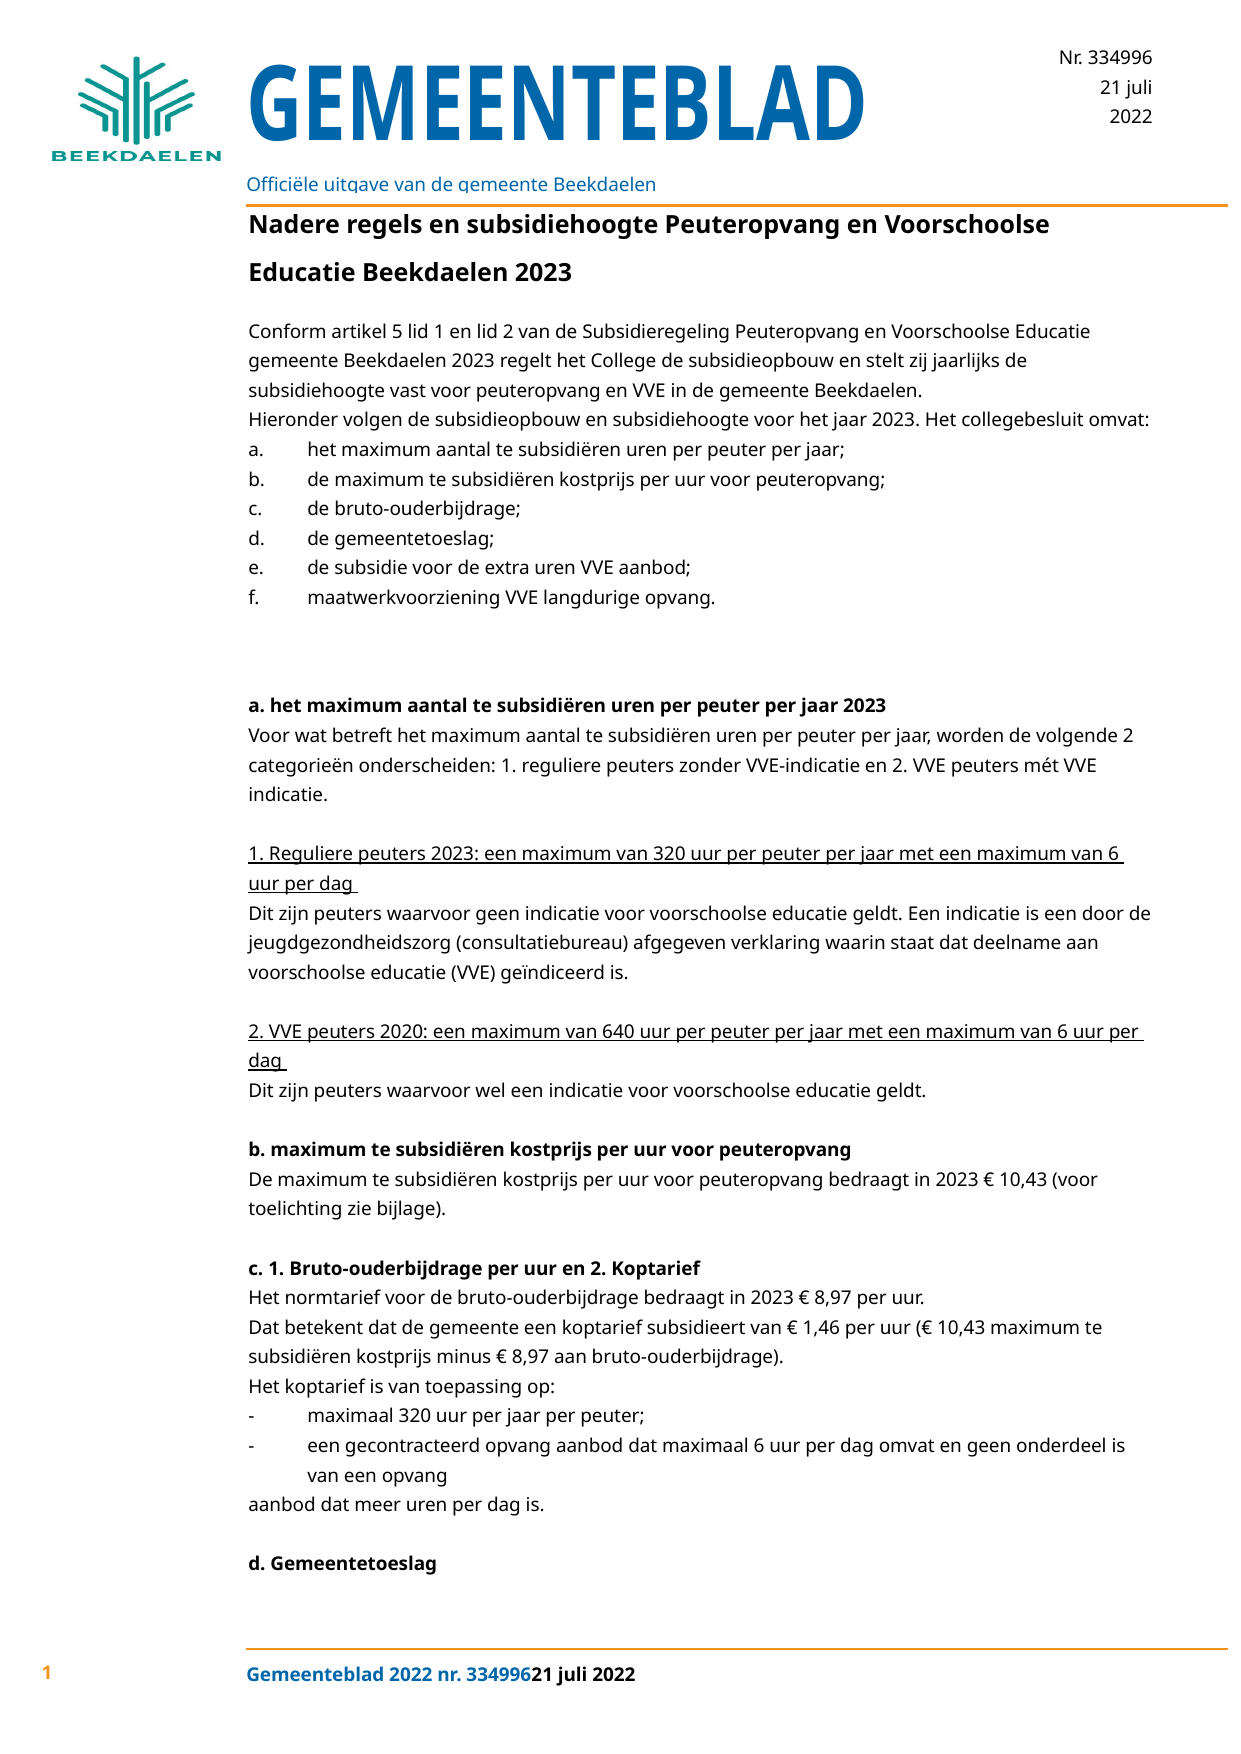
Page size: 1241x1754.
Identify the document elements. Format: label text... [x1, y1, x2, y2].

list de subsidie voor de extra uren VVE aanbod; [248, 554, 1152, 580]
text aanbod dat meer uren per dag is. [248, 1491, 1152, 1517]
text De maximum te subsidiëren kostprijs per uur voor peuteropvang bedraagt in 2023 € 10,43 (voor toelichting zie bijlage). [248, 1166, 1152, 1221]
list de gemeentetoeslag; [248, 525, 1152, 551]
list een gecontracteerd opvang aanbod dat maximaal 6 uur per dag omvat en geen onderdeel is van een opvang [248, 1432, 1152, 1487]
picture [41, 47, 231, 172]
text Nadere regels en subsidiehoogte Peuteropvang en Voorschoolse Educatie Beekdaelen 2023 [248, 207, 1152, 288]
text Het normtarief voor de bruto-ouderbijdrage bedraagt in 2023 € 8,97 per uur. [248, 1284, 1152, 1310]
text Het koptarief is van toepassing op: [248, 1373, 1152, 1399]
text 1. Reguliere peuters 2023: een maximum van 320 uur per peuter per jaar met een maximum van 6 uur per dag [248, 841, 1152, 896]
text Conform artikel 5 lid 1 en lid 2 van de Subsidieregeling Peuteropvang en Voorschoolse Educatie gemeente Beekdaelen 2023 regelt het College de subsidieopbouw en stelt zij jaarlijks de subsidiehoogte vast voor peuteropvang en VVE in de gemeente Beekdaelen. [248, 318, 1152, 403]
list de bruto-ouderbijdrage; [248, 495, 1152, 521]
text a. het maximum aantal te subsidiëren uren per peuter per jaar 2023 [248, 693, 1152, 718]
list de maximum te subsidiëren kostprijs per uur voor peuteropvang; [248, 466, 1152, 492]
list het maximum aantal te subsidiëren uren per peuter per jaar; [248, 436, 1152, 462]
list maatwerkvoorziening VVE langdurige opvang. [248, 584, 1152, 610]
text c. 1. Bruto-ouderbijdrage per uur en 2. Koptarief [248, 1255, 1152, 1280]
text Voor wat betreft het maximum aantal te subsidiëren uren per peuter per jaar, worden de volgende 2 categorieën onderscheiden: 1. reguliere peuters zonder VVE-indicatie en 2. VVE peuters mét VVE indicatie. [248, 722, 1152, 807]
text Dit zijn peuters waarvoor wel een indicatie voor voorschoolse educatie geldt. [248, 1077, 1152, 1103]
list maximaal 320 uur per jaar per peuter; [248, 1403, 1152, 1428]
text d. Gemeentetoeslag [248, 1551, 1152, 1576]
text Hieronder volgen de subsidieopbouw en subsidiehoogte voor het jaar 2023. Het collegebesluit omvat: [248, 407, 1152, 432]
text 2. VVE peuters 2020: een maximum van 640 uur per peuter per jaar met een maximum van 6 uur per dag [248, 1018, 1152, 1073]
text b. maximum te subsidiëren kostprijs per uur voor peuteropvang [248, 1136, 1152, 1162]
text Dat betekent dat de gemeente een koptarief subsidieert van € 1,46 per uur (€ 10,43 maximum te subsidiëren kostprijs minus € 8,97 aan bruto-ouderbijdrage). [248, 1314, 1152, 1369]
text Dit zijn peuters waarvoor geen indicatie voor voorschoolse educatie geldt. Een indicatie is een door de jeugdgezondheidszorg (consultatiebureau) afgegeven verklaring waarin staat dat deelname aan voorschoolse educatie (VVE) geïndiceerd is. [248, 900, 1152, 984]
